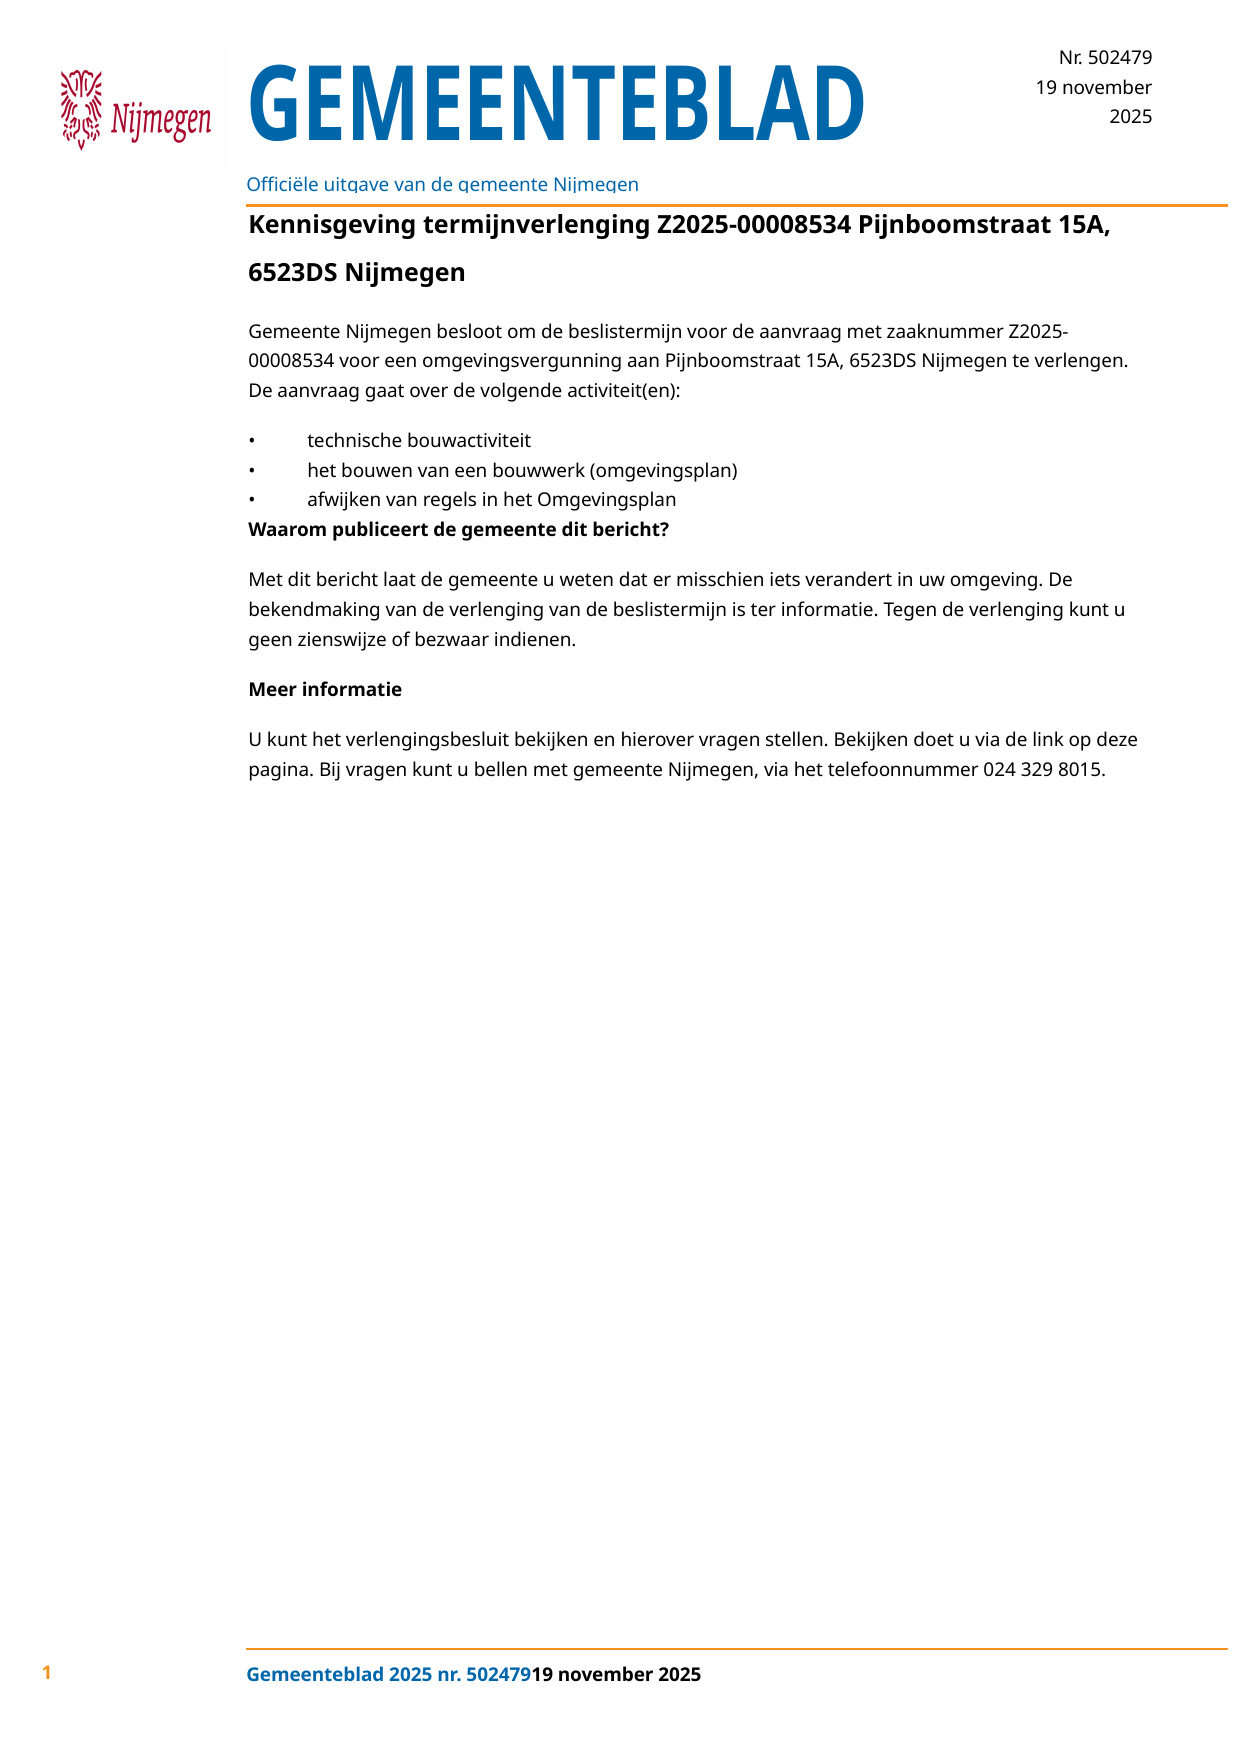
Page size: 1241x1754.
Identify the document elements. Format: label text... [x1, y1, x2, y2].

text Kennisgeving termijnverlenging Z2025-00008534 Pijnboomstraat 15A, 6523DS Nijmegen [248, 207, 1152, 288]
text Waarom publiceert de gemeente dit bericht? [248, 516, 1152, 542]
list afwijken van regels in het Omgevingsplan [248, 487, 1152, 512]
list het bouwen van een bouwwerk (omgevingsplan) [248, 457, 1152, 483]
text Met dit bericht laat de gemeente u weten dat er misschien iets verandert in uw omgeving. De bekendmaking van de verlenging van de beslistermijn is ter informatie. Tegen de verlenging kunt u geen zienswijze of bezwaar indienen. [248, 567, 1152, 652]
picture [41, 47, 231, 172]
list technische bouwactiviteit [248, 427, 1152, 453]
text Meer informatie [248, 676, 1152, 702]
text U kunt het verlengingsbesluit bekijken en hierover vragen stellen. Bekijken doet u via de link op deze pagina. Bij vragen kunt u bellen met gemeente Nijmegen, via het telefoonnummer 024 329 8015. [248, 727, 1152, 782]
text Gemeente Nijmegen besloot om de beslistermijn voor de aanvraag met zaaknummer Z2025-00008534 voor een omgevingsvergunning aan Pijnboomstraat 15A, 6523DS Nijmegen te verlengen. De aanvraag gaat over de volgende activiteit(en): [248, 318, 1152, 403]
